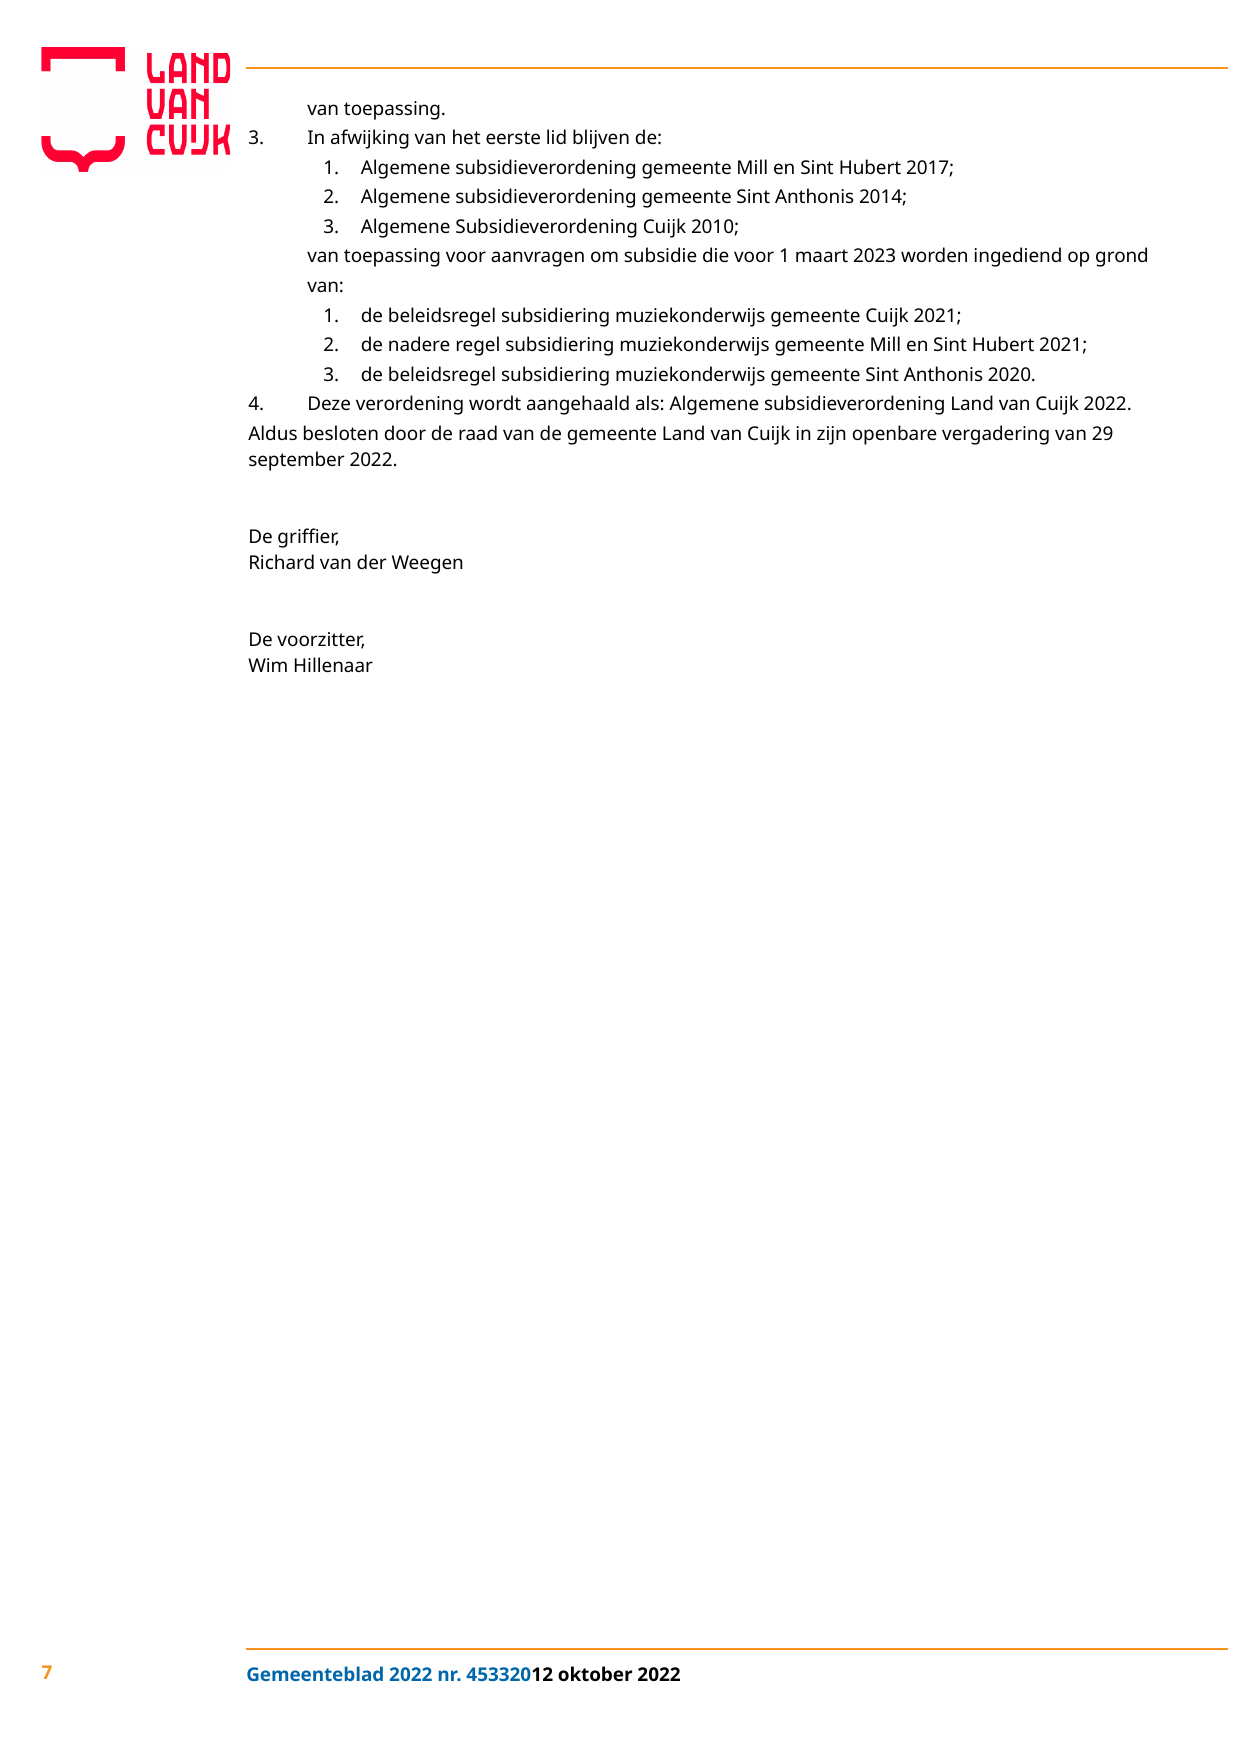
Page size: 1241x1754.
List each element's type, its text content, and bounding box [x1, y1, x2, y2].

list Algemene subsidieverordening gemeente Sint Anthonis 2014; [323, 183, 1152, 209]
list Algemene subsidieverordening gemeente Mill en Sint Hubert 2017; [323, 154, 1152, 180]
text De voorzitter, [248, 626, 1152, 652]
list In afwijking van het eerste lid blijven de: [248, 124, 1152, 150]
list de beleidsregel subsidiering muziekonderwijs gemeente Sint Anthonis 2020. [323, 361, 1152, 387]
list van toepassing voor aanvragen om subsidie die voor 1 maart 2023 worden ingediend op grond van: [248, 243, 1152, 298]
list Algemene Subsidieverordening Cuijk 2010; [323, 213, 1152, 239]
list de nadere regel subsidiering muziekonderwijs gemeente Mill en Sint Hubert 2021; [323, 331, 1152, 357]
list van toepassing. [248, 95, 1152, 121]
list de beleidsregel subsidiering muziekonderwijs gemeente Cuijk 2021; [323, 302, 1152, 328]
list Deze verordening wordt aangehaald als: Algemene subsidieverordening Land van Cuijk 2022. [248, 391, 1152, 416]
text De griffier, [248, 523, 1152, 549]
text Wim Hillenaar [248, 652, 1152, 677]
text Richard van der Weegen [248, 549, 1152, 574]
text Aldus besloten door de raad van de gemeente Land van Cuijk in zijn openbare vergadering van 29 september 2022. [248, 420, 1152, 472]
picture [41, 47, 231, 172]
